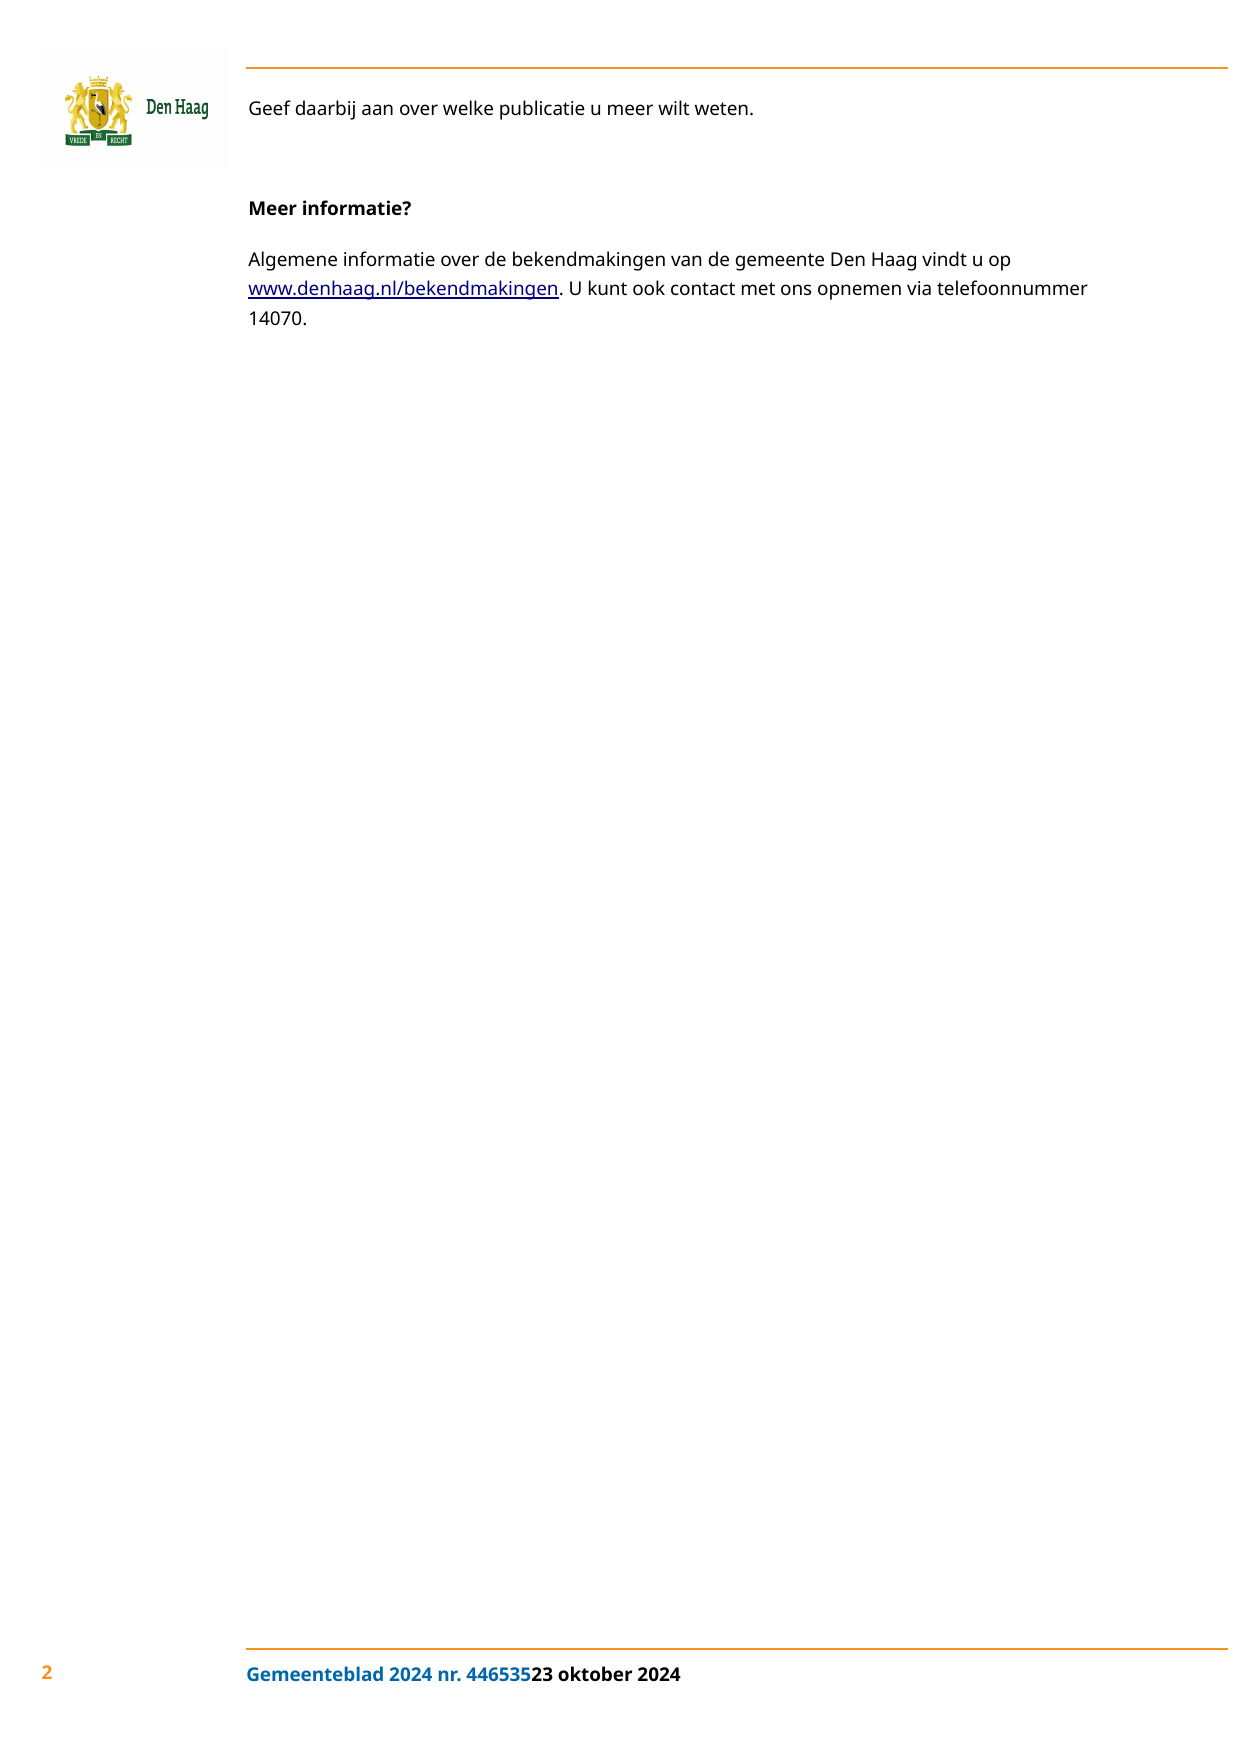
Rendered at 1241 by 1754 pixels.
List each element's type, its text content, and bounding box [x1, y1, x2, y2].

picture [41, 47, 231, 172]
text Algemene informatie over de bekendmakingen van de gemeente Den Haag vindt u op www.denhaag.nl/bekendmakingen. U kunt ook contact met ons opnemen via telefoonnummer 14070. [248, 246, 1152, 331]
text Meer informatie? [248, 196, 1152, 221]
text Geef daarbij aan over welke publicatie u meer wilt weten. [248, 95, 1152, 121]
